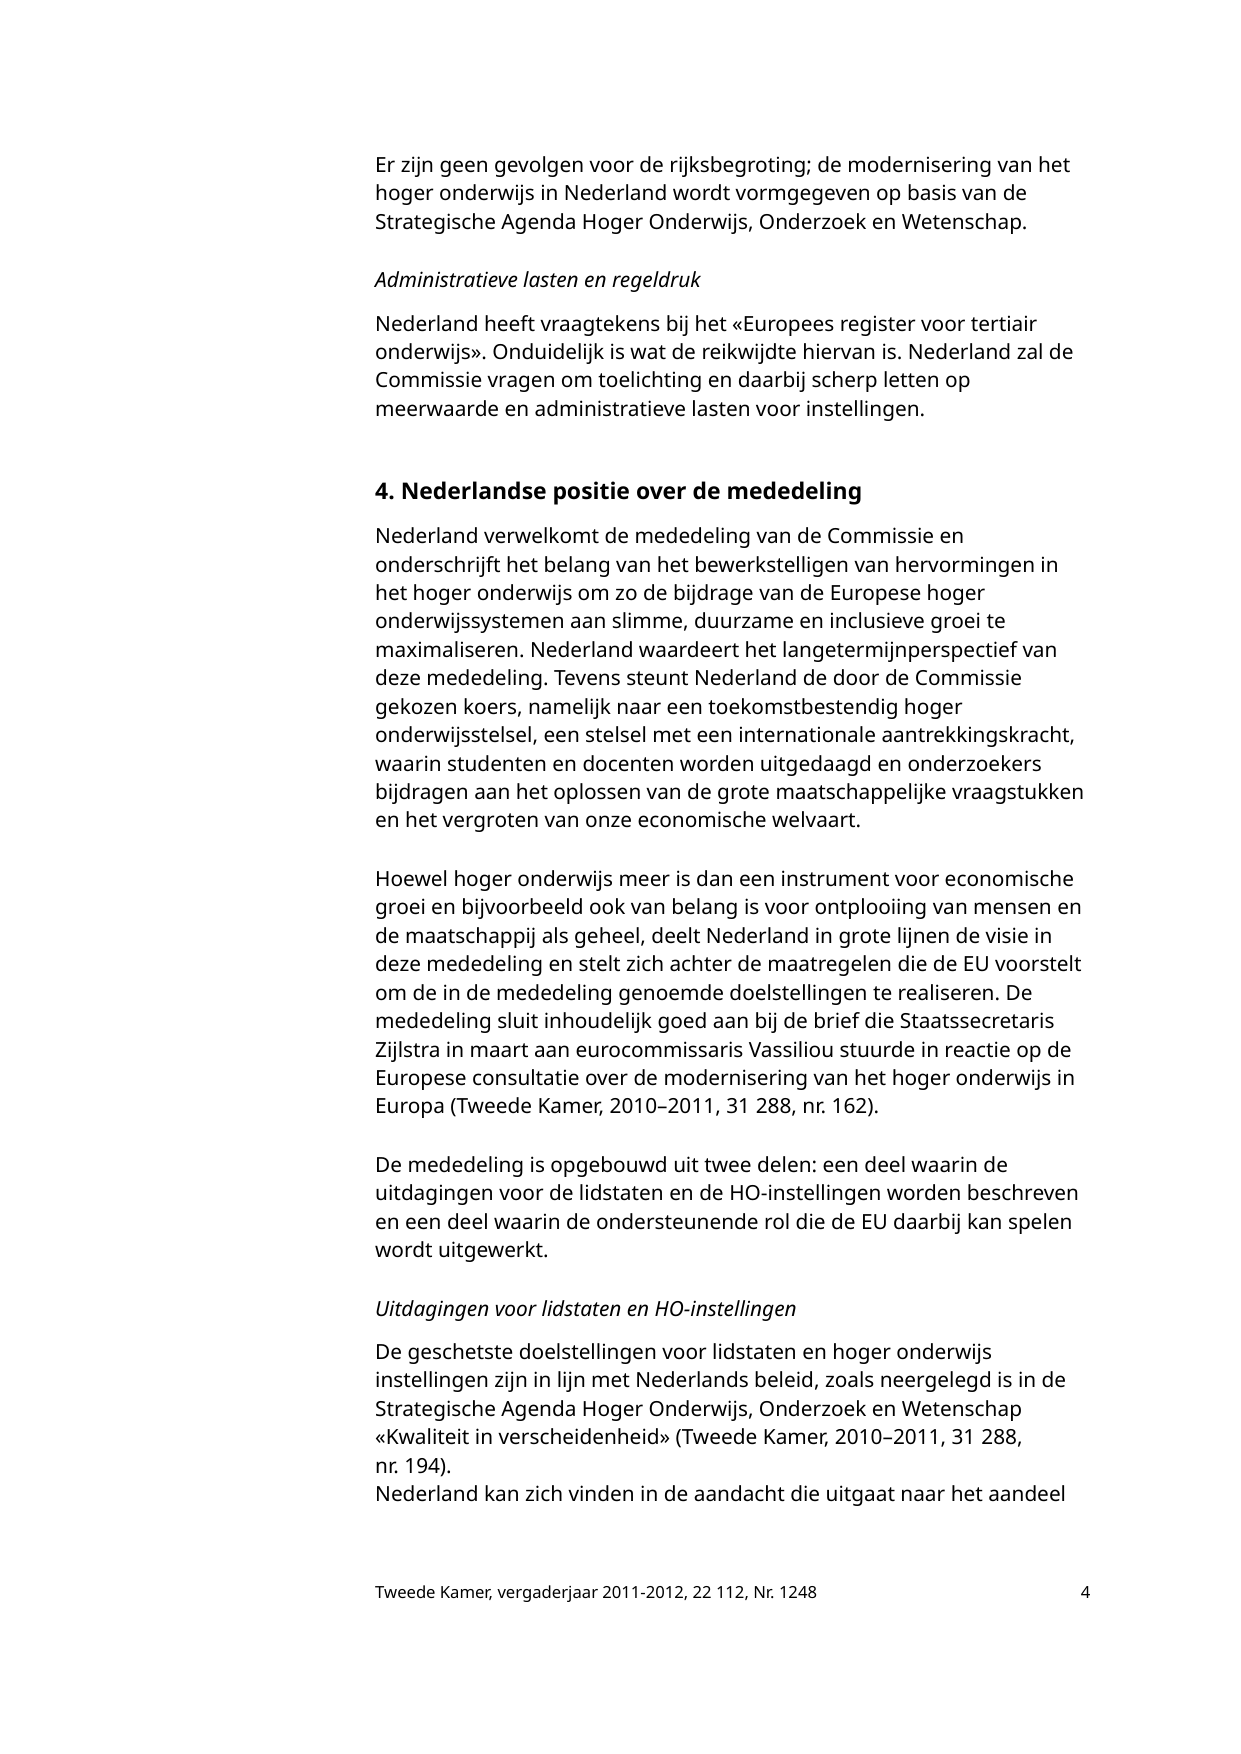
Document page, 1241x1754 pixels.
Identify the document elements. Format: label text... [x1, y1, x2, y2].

text De geschetste doelstellingen voor lidstaten en hoger onderwijs instellingen zijn in lijn met Nederlands beleid, zoals neergelegd is in de Strategische Agenda Hoger Onderwijs, Onderzoek en Wetenschap «Kwaliteit in verscheidenheid» (Tweede Kamer, 2010–2011, 31 288, nr. 194). [375, 1337, 1090, 1479]
text Uitdagingen voor lidstaten en HO-instellingen [375, 1294, 1090, 1322]
text Nederland heeft vraagtekens bij het «Europees register voor tertiair onderwijs». Onduidelijk is wat de reikwijdte hiervan is. Nederland zal de Commissie vragen om toelichting en daarbij scherp letten op meerwaarde en administratieve lasten voor instellingen. [375, 309, 1090, 422]
text Er zijn geen gevolgen voor de rijksbegroting; de modernisering van het hoger onderwijs in Nederland wordt vormgegeven op basis van de Strategische Agenda Hoger Onderwijs, Onderzoek en Wetenschap. [375, 150, 1090, 235]
text Hoewel hoger onderwijs meer is dan een instrument voor economische groei en bijvoorbeeld ook van belang is voor ontplooiing van mensen en de maatschappij als geheel, deelt Nederland in grote lijnen de visie in deze mededeling en stelt zich achter de maatregelen die de EU voorstelt om de in de mededeling genoemde doelstellingen te realiseren. De mededeling sluit inhoudelijk goed aan bij de brief die Staatssecretaris Zijlstra in maart aan eurocommissaris Vassiliou stuurde in reactie op de Europese consultatie over de modernisering van het hoger onderwijs in Europa (Tweede Kamer, 2010–2011, 31 288, nr. 162). [375, 864, 1090, 1120]
text Nederland verwelkomt de mededeling van de Commissie en onderschrijft het belang van het bewerkstelligen van hervormingen in het hoger onderwijs om zo de bijdrage van de Europese hoger onderwijssystemen aan slimme, duurzame en inclusieve groei te maximaliseren. Nederland waardeert het langetermijnperspectief van deze mededeling. Tevens steunt Nederland de door de Commissie gekozen koers, namelijk naar een toekomstbestendig hoger onderwijsstelsel, een stelsel met een internationale aantrekkingskracht, waarin studenten en docenten worden uitgedaagd en onderzoekers bijdragen aan het oplossen van de grote maatschappelijke vraagstukken en het vergroten van onze economische welvaart. [375, 521, 1090, 834]
text Administratieve lasten en regeldruk [375, 265, 1090, 294]
text Nederland kan zich vinden in de aandacht die uitgaat naar het aandeel [375, 1479, 1090, 1508]
subtitle 4. Nederlandse positie over de mededeling [375, 475, 1090, 506]
text De mededeling is opgebouwd uit twee delen: een deel waarin de uitdagingen voor de lidstaten en de HO-instellingen worden beschreven en een deel waarin de ondersteunende rol die de EU daarbij kan spelen wordt uitgewerkt. [375, 1150, 1090, 1264]
